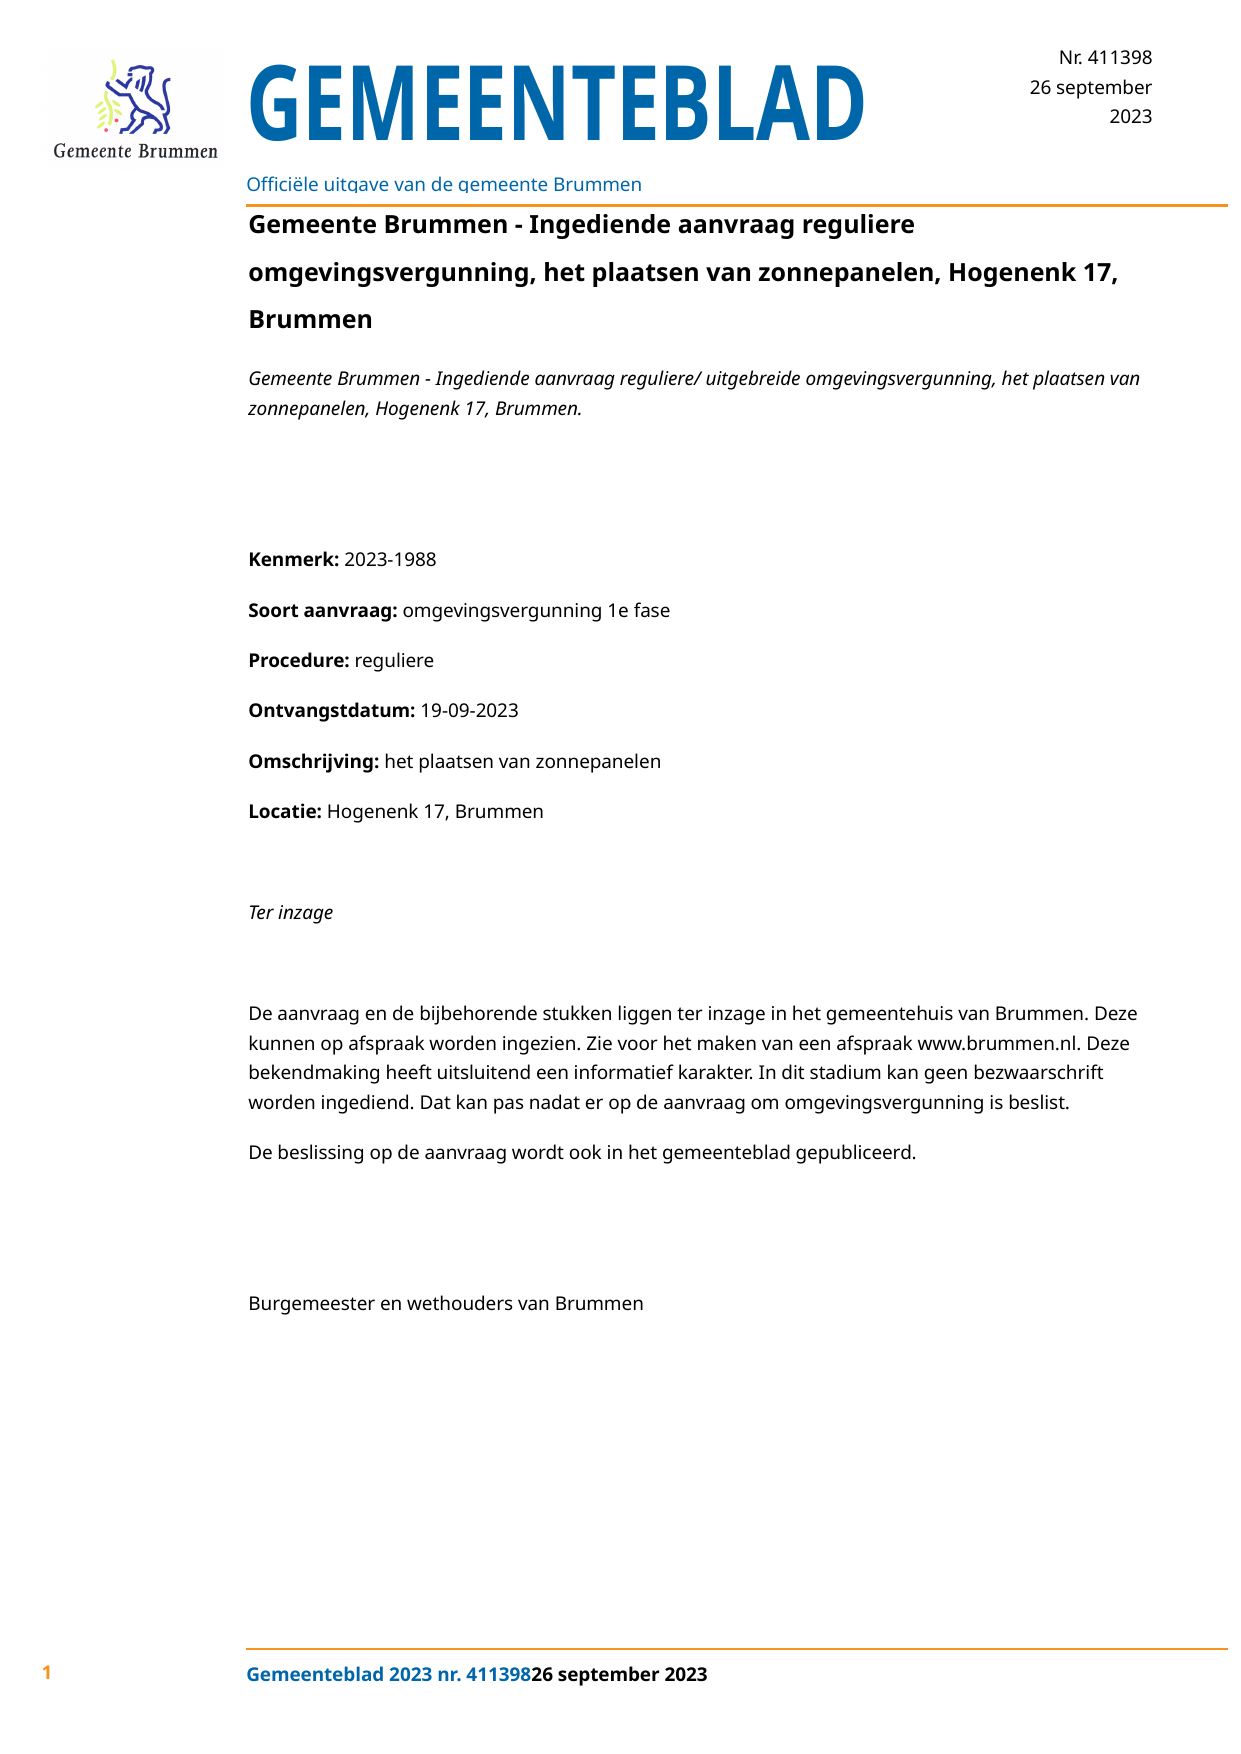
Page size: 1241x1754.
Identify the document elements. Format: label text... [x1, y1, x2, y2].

text Soort aanvraag: omgevingsvergunning 1e fase [248, 597, 1152, 622]
text De aanvraag en de bijbehorende stukken liggen ter inzage in het gemeentehuis van Brummen. Deze kunnen op afspraak worden ingezien. Zie voor het maken van een afspraak www.brummen.nl. Deze bekendmaking heeft uitsluitend een informatief karakter. In dit stadium kan geen bezwaarschrift worden ingediend. Dat kan pas nadat er op de aanvraag om omgevingsvergunning is beslist. [248, 1000, 1152, 1114]
text De beslissing op de aanvraag wordt ook in het gemeenteblad gepubliceerd. [248, 1139, 1152, 1165]
text Procedure: reguliere [248, 647, 1152, 673]
text Gemeente Brummen - Ingediende aanvraag reguliere/ uitgebreide omgevingsvergunning, het plaatsen van zonnepanelen, Hogenenk 17, Brummen. [248, 366, 1152, 421]
picture [41, 47, 231, 172]
text Kenmerk: 2023-1988 [248, 546, 1152, 572]
text Ontvangstdatum: 19-09-2023 [248, 698, 1152, 723]
text Ter inzage [248, 899, 1152, 925]
text Omschrijving: het plaatsen van zonnepanelen [248, 748, 1152, 774]
text Burgemeester en wethouders van Brummen [248, 1291, 1152, 1316]
text Gemeente Brummen - Ingediende aanvraag reguliere omgevingsvergunning, het plaatsen van zonnepanelen, Hogenenk 17, Brummen [248, 207, 1152, 336]
text Locatie: Hogenenk 17, Brummen [248, 798, 1152, 824]
